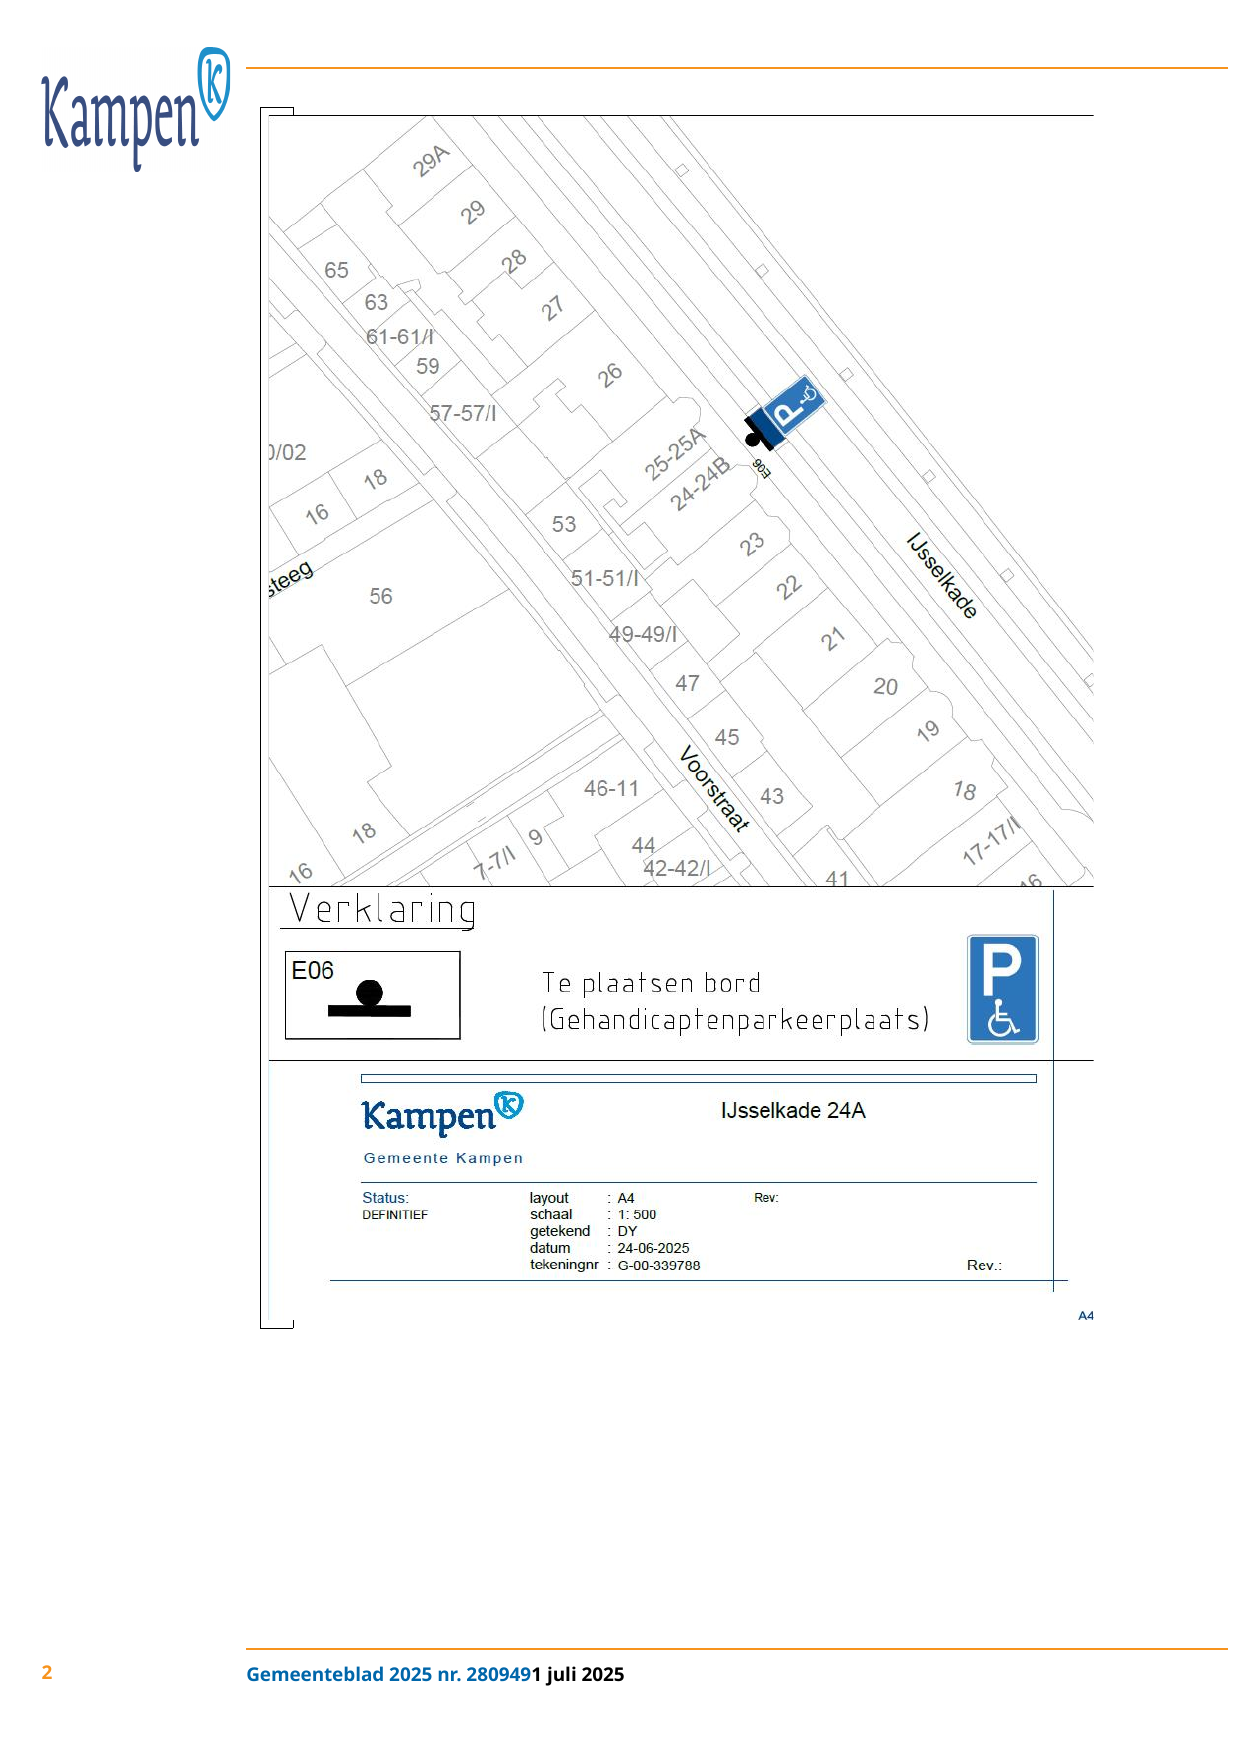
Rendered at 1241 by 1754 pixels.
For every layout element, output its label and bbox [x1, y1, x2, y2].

picture [41, 47, 231, 172]
picture [268, 115, 1094, 1320]
